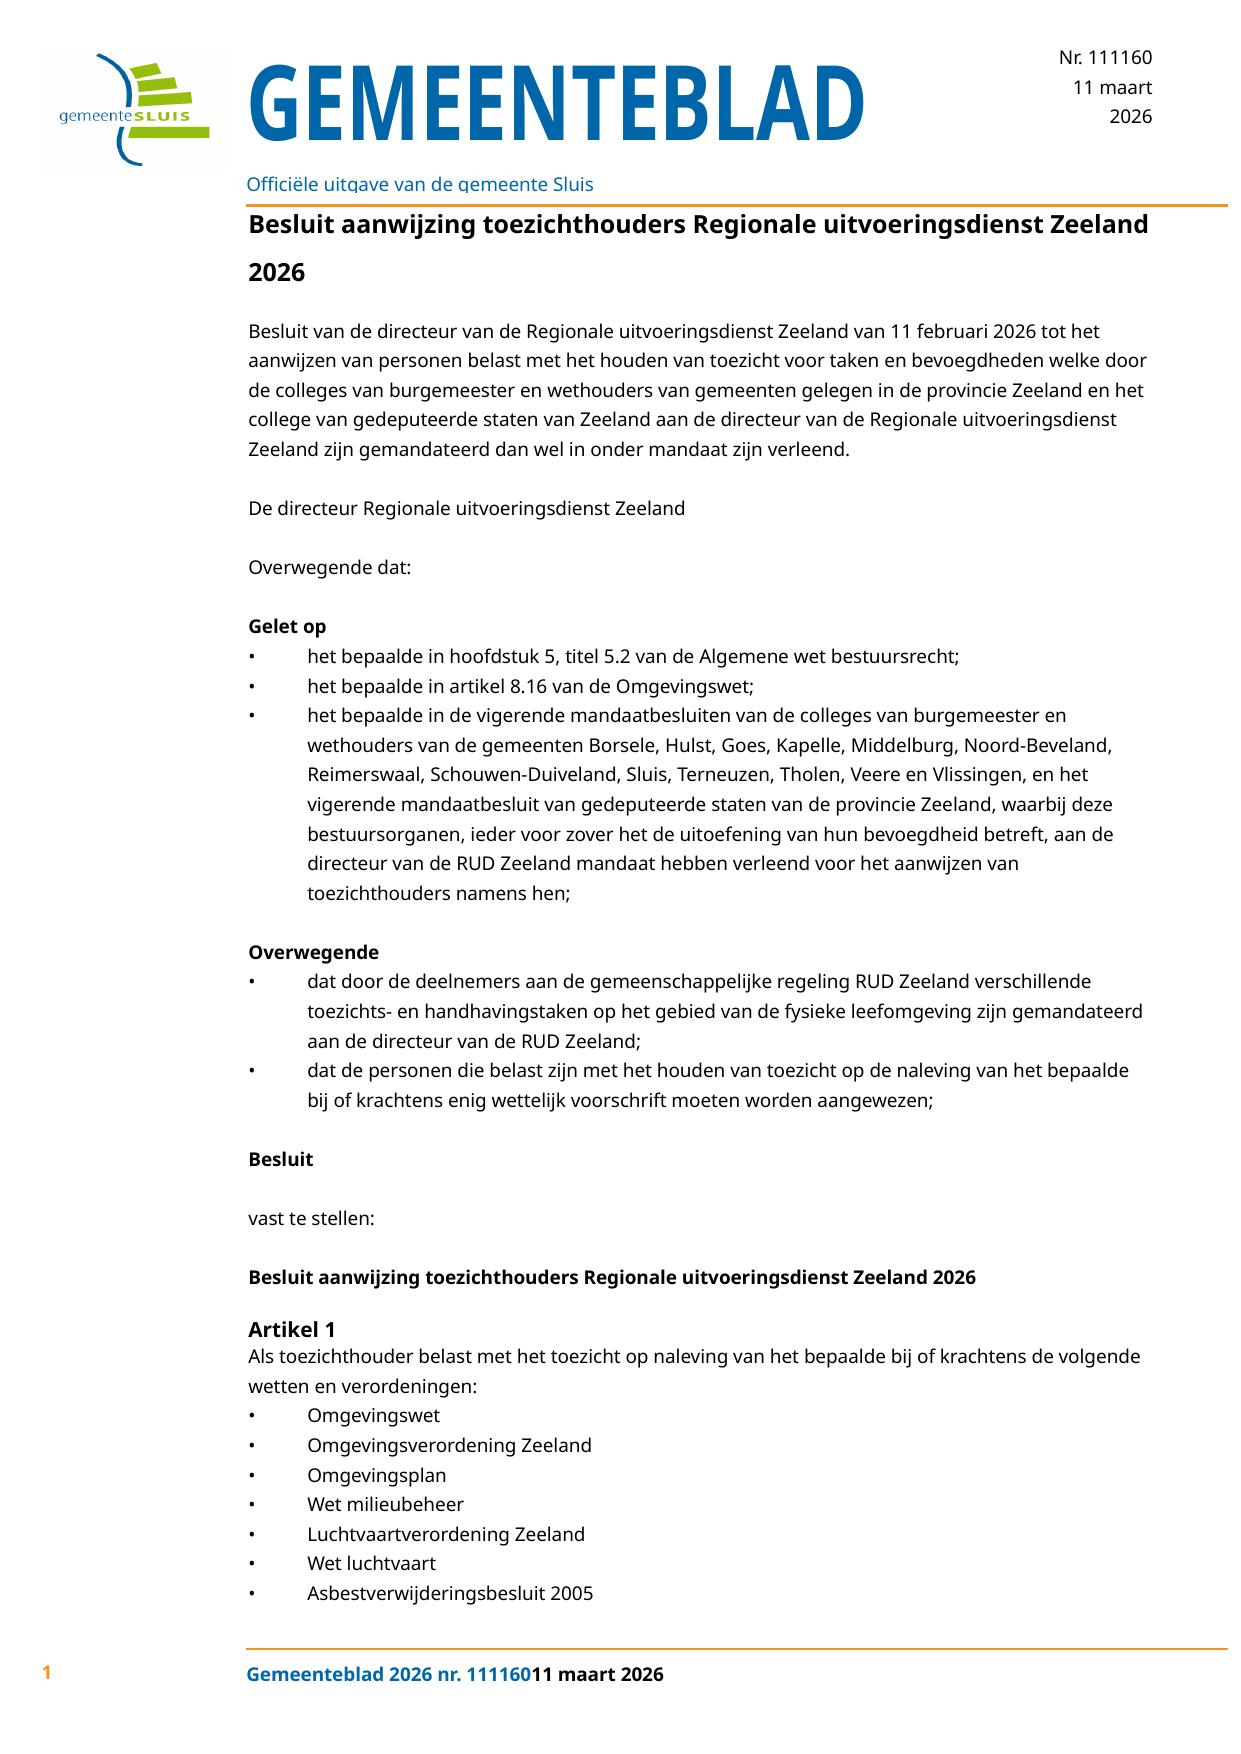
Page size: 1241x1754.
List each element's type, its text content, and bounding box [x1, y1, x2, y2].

list dat door de deelnemers aan de gemeenschappelijke regeling RUD Zeeland verschillende toezichts- en handhavingstaken op het gebied van de fysieke leefomgeving zijn gemandateerd aan de directeur van de RUD Zeeland; [248, 969, 1152, 1054]
text Als toezichthouder belast met het toezicht op naleving van het bepaalde bij of krachtens de volgende wetten en verordeningen: [248, 1343, 1152, 1399]
text Besluit aanwijzing toezichthouders Regionale uitvoeringsdienst Zeeland 2026 [248, 1264, 1152, 1290]
list dat de personen die belast zijn met het houden van toezicht op de naleving van het bepaalde bij of krachtens enig wettelijk voorschrift moeten worden aangewezen; [248, 1057, 1152, 1113]
text De directeur Regionale uitvoeringsdienst Zeeland [248, 495, 1152, 521]
picture [41, 47, 231, 172]
text Overwegende dat: [248, 554, 1152, 580]
text Besluit aanwijzing toezichthouders Regionale uitvoeringsdienst Zeeland 2026 [248, 207, 1152, 288]
list het bepaalde in de vigerende mandaatbesluiten van de colleges van burgemeester en wethouders van de gemeenten Borsele, Hulst, Goes, Kapelle, Middelburg, Noord-Beveland, Reimerswaal, Schouwen-Duiveland, Sluis, Terneuzen, Tholen, Veere en Vlissingen, en het vigerende mandaatbesluit van gedeputeerde staten van de provincie Zeeland, waarbij deze bestuursorganen, ieder voor zover het de uitoefening van hun bevoegdheid betreft, aan de directeur van de RUD Zeeland mandaat hebben verleend voor het aanwijzen van toezichthouders namens hen; [248, 702, 1152, 906]
list het bepaalde in artikel 8.16 van de Omgevingswet; [248, 673, 1152, 699]
list Asbestverwijderingsbesluit 2005 [248, 1580, 1152, 1606]
text Gelet op [248, 614, 1152, 639]
list Omgevingsverordening Zeeland [248, 1432, 1152, 1458]
list Wet milieubeheer [248, 1491, 1152, 1517]
text Overwegende [248, 939, 1152, 965]
list Omgevingswet [248, 1403, 1152, 1428]
text Artikel 1 [248, 1315, 1152, 1343]
text Besluit [248, 1146, 1152, 1172]
text vast te stellen: [248, 1205, 1152, 1231]
list het bepaalde in hoofdstuk 5, titel 5.2 van de Algemene wet bestuursrecht; [248, 643, 1152, 669]
list Luchtvaartverordening Zeeland [248, 1521, 1152, 1547]
text Besluit van de directeur van de Regionale uitvoeringsdienst Zeeland van 11 februari 2026 tot het aanwijzen van personen belast met het houden van toezicht voor taken en bevoegdheden welke door de colleges van burgemeester en wethouders van gemeenten gelegen in de provincie Zeeland en het college van gedeputeerde staten van Zeeland aan de directeur van de Regionale uitvoeringsdienst Zeeland zijn gemandateerd dan wel in onder mandaat zijn verleend. [248, 318, 1152, 462]
list Wet luchtvaart [248, 1551, 1152, 1576]
list Omgevingsplan [248, 1462, 1152, 1487]
